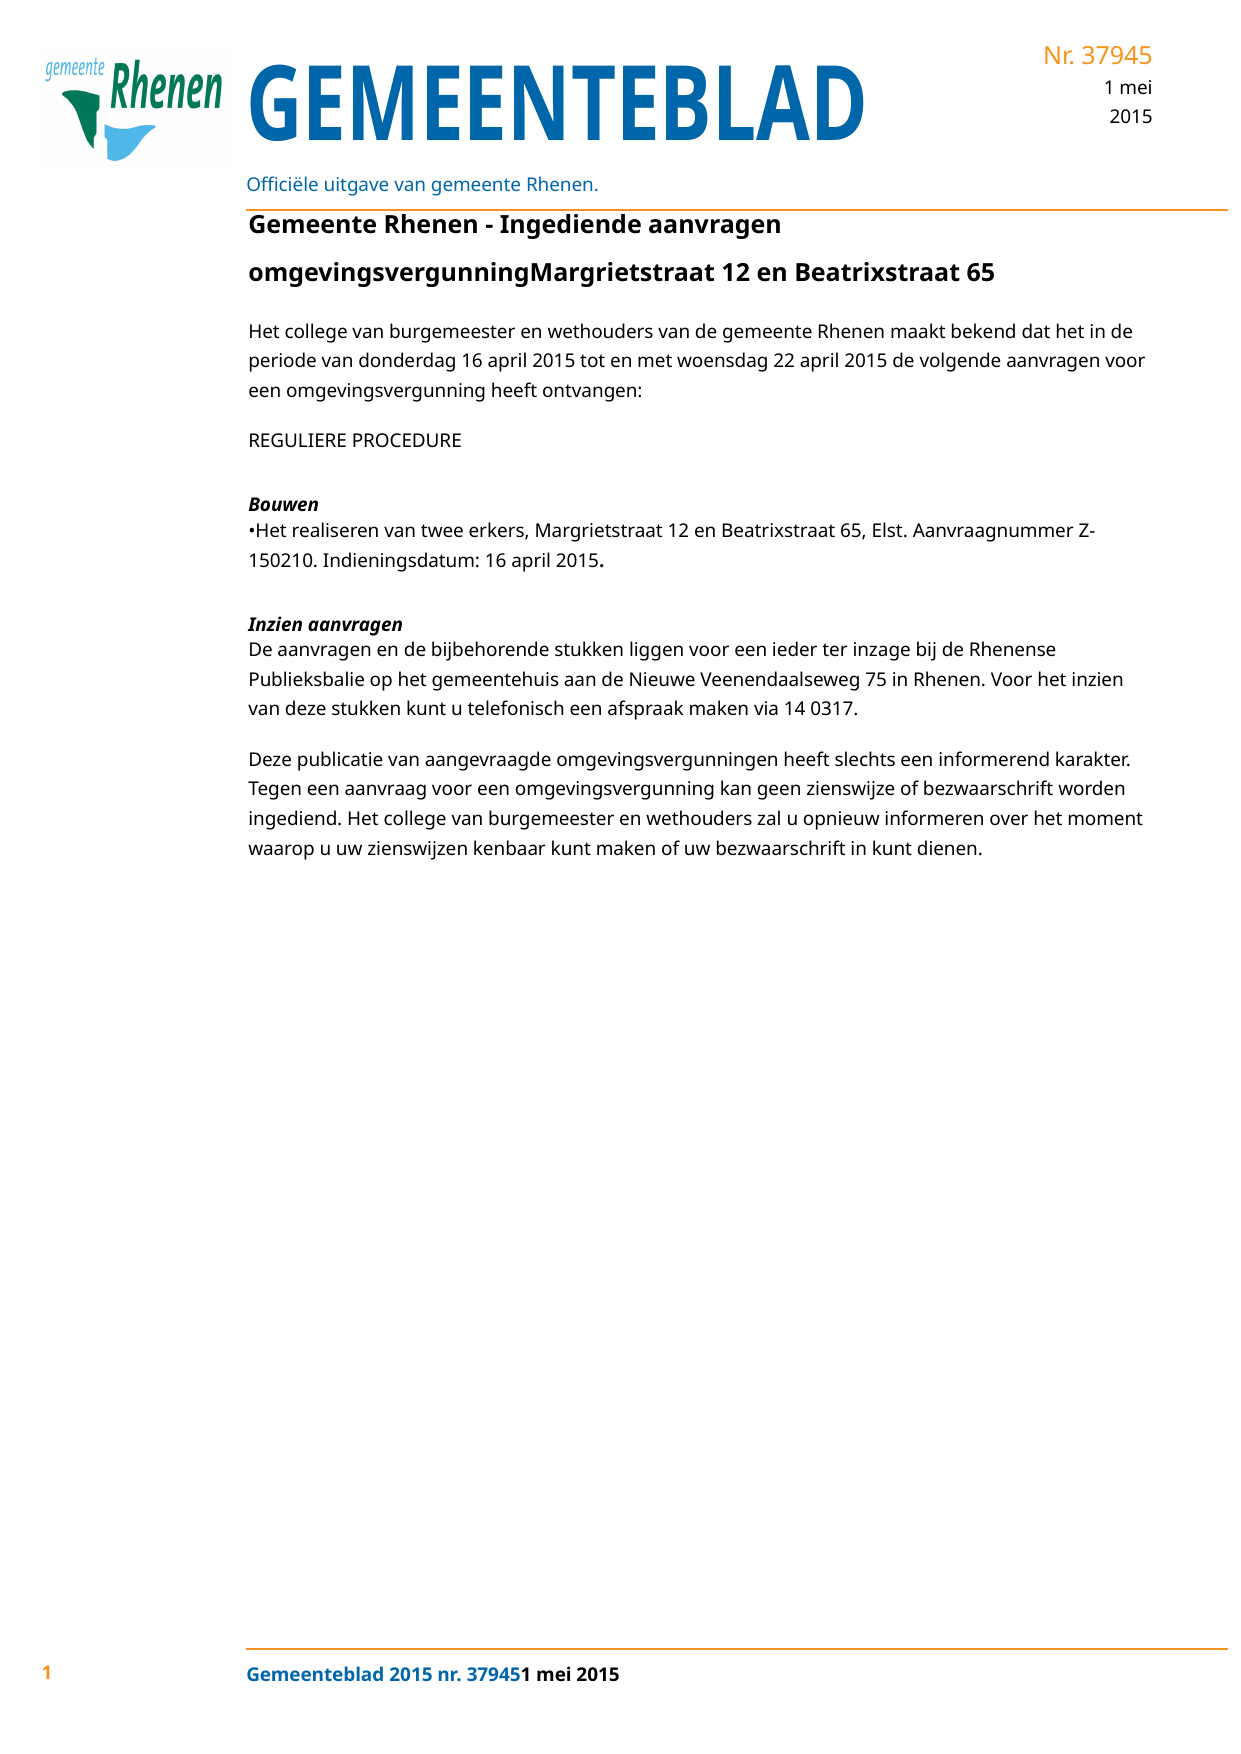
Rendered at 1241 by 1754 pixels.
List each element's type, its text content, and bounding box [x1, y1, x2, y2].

text De aanvragen en de bijbehorende stukken liggen voor een ieder ter inzage bij de Rhenense Publieksbalie op het gemeentehuis aan de Nieuwe Veenendaalseweg 75 in Rhenen. Voor het inzien van deze stukken kunt u telefonisch een afspraak maken via 14 0317. [248, 636, 1152, 721]
text Het college van burgemeester en wethouders van de gemeente Rhenen maakt bekend dat het in de periode van donderdag 16 april 2015 tot en met woensdag 22 april 2015 de volgende aanvragen voor een omgevingsvergunning heeft ontvangen: [248, 318, 1152, 403]
text Deze publicatie van aangevraagde omgevingsvergunningen heeft slechts een informerend karakter. Tegen een aanvraag voor een omgevingsvergunning kan geen zienswijze of bezwaarschrift worden ingediend. Het college van burgemeester en wethouders zal u opnieuw informeren over het moment waarop u uw zienswijzen kenbaar kunt maken of uw bezwaarschrift in kunt dienen. [248, 746, 1152, 861]
picture [41, 47, 231, 172]
text REGULIERE PROCEDURE [248, 427, 1152, 453]
text Inzien aanvragen [248, 611, 1152, 636]
text •Het realiseren van twee erkers, Margrietstraat 12 en Beatrixstraat 65, Elst. Aanvraagnummer Z-150210. Indieningsdatum: 16 april 2015. [248, 517, 1152, 572]
text Gemeente Rhenen - Ingediende aanvragen omgevingsvergunningMargrietstraat 12 en Beatrixstraat 65 [248, 211, 1152, 288]
text Bouwen [248, 491, 1152, 517]
